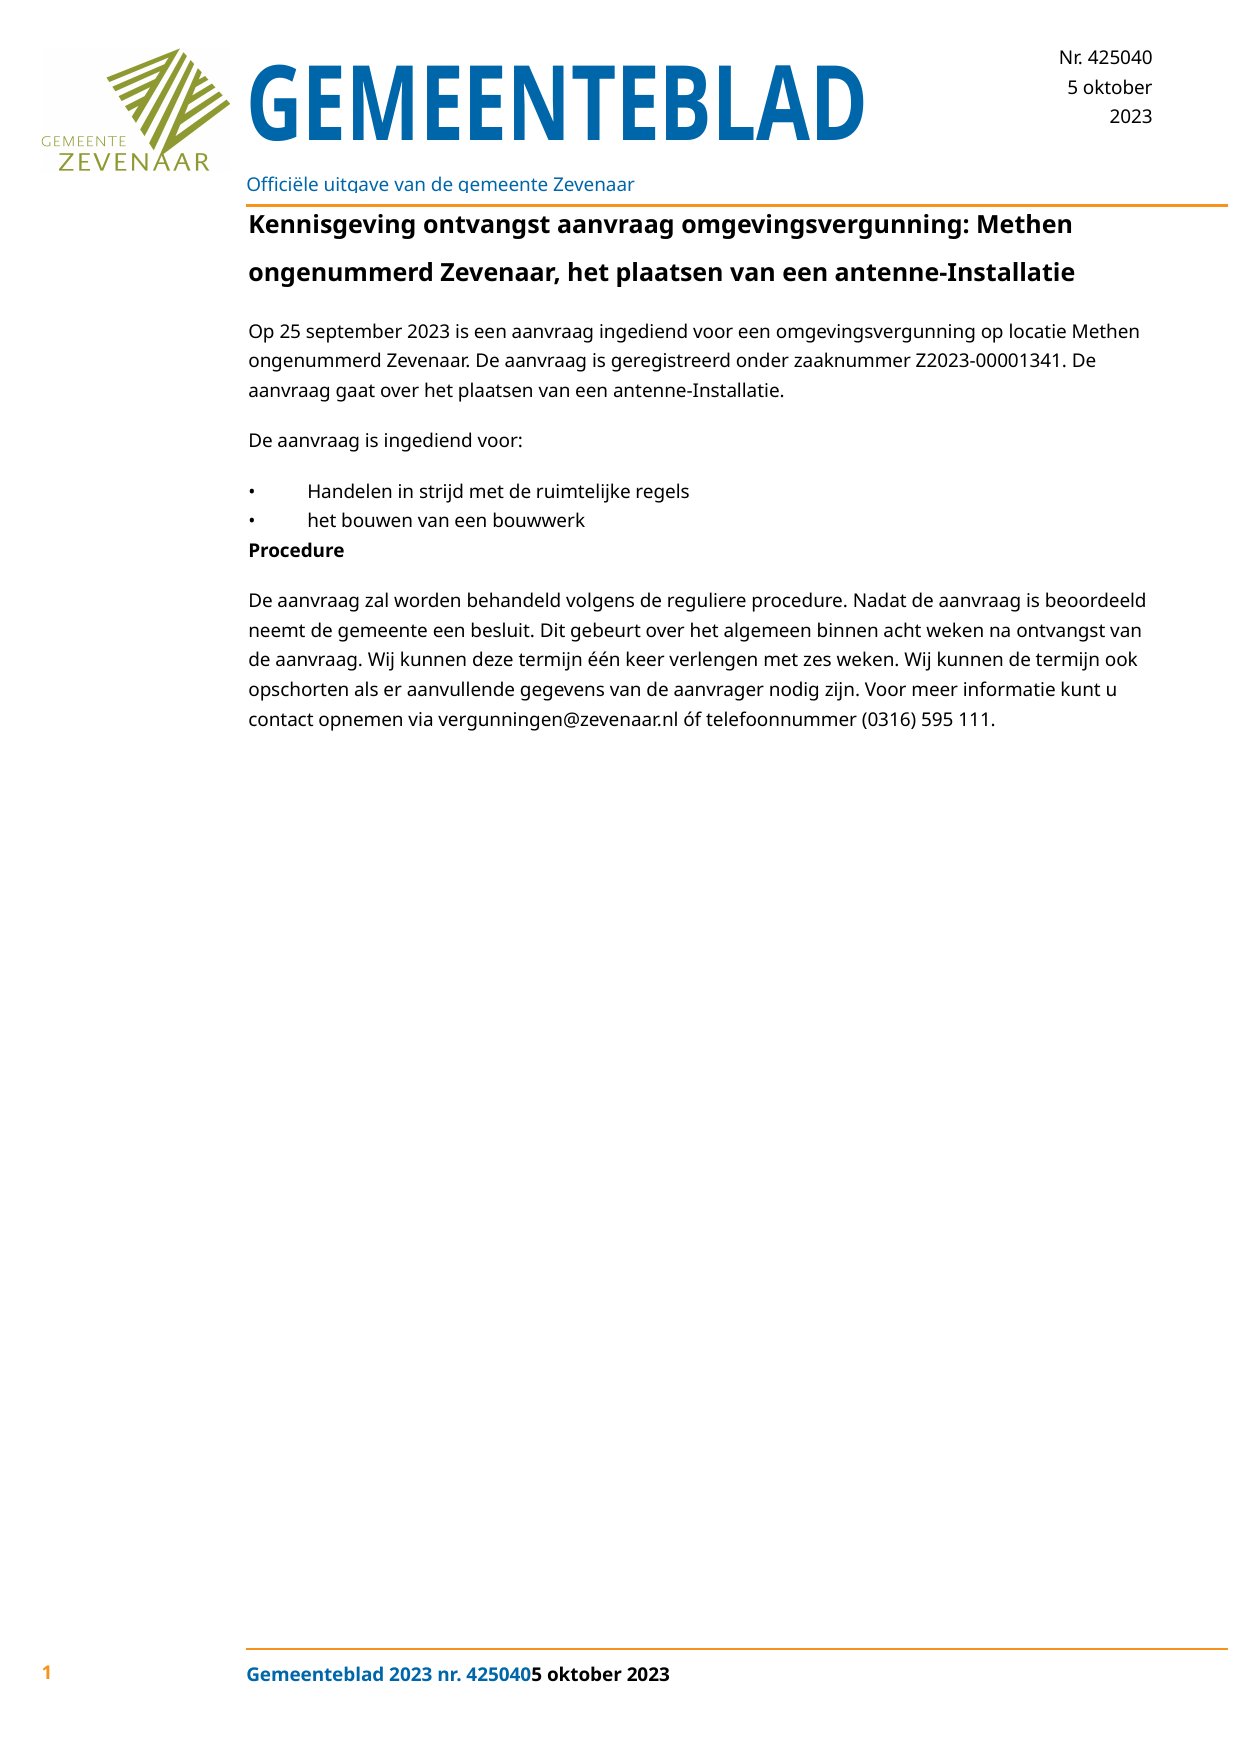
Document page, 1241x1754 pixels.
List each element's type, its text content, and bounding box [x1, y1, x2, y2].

text De aanvraag zal worden behandeld volgens de reguliere procedure. Nadat de aanvraag is beoordeeld neemt de gemeente een besluit. Dit gebeurt over het algemeen binnen acht weken na ontvangst van de aanvraag. Wij kunnen deze termijn één keer verlengen met zes weken. Wij kunnen de termijn ook opschorten als er aanvullende gegevens van de aanvrager nodig zijn. Voor meer informatie kunt u contact opnemen via vergunningen@zevenaar.nl óf telefoonnummer (0316) 595 111. [248, 587, 1152, 732]
text De aanvraag is ingediend voor: [248, 427, 1152, 453]
list het bouwen van een bouwwerk [248, 507, 1152, 533]
picture [41, 47, 231, 172]
text Kennisgeving ontvangst aanvraag omgevingsvergunning: Methen ongenummerd Zevenaar, het plaatsen van een antenne-Installatie [248, 207, 1152, 288]
text Procedure [248, 537, 1152, 563]
list Handelen in strijd met de ruimtelijke regels [248, 478, 1152, 504]
text Op 25 september 2023 is een aanvraag ingediend voor een omgevingsvergunning op locatie Methen ongenummerd Zevenaar. De aanvraag is geregistreerd onder zaaknummer Z2023-00001341. De aanvraag gaat over het plaatsen van een antenne-Installatie. [248, 318, 1152, 403]
